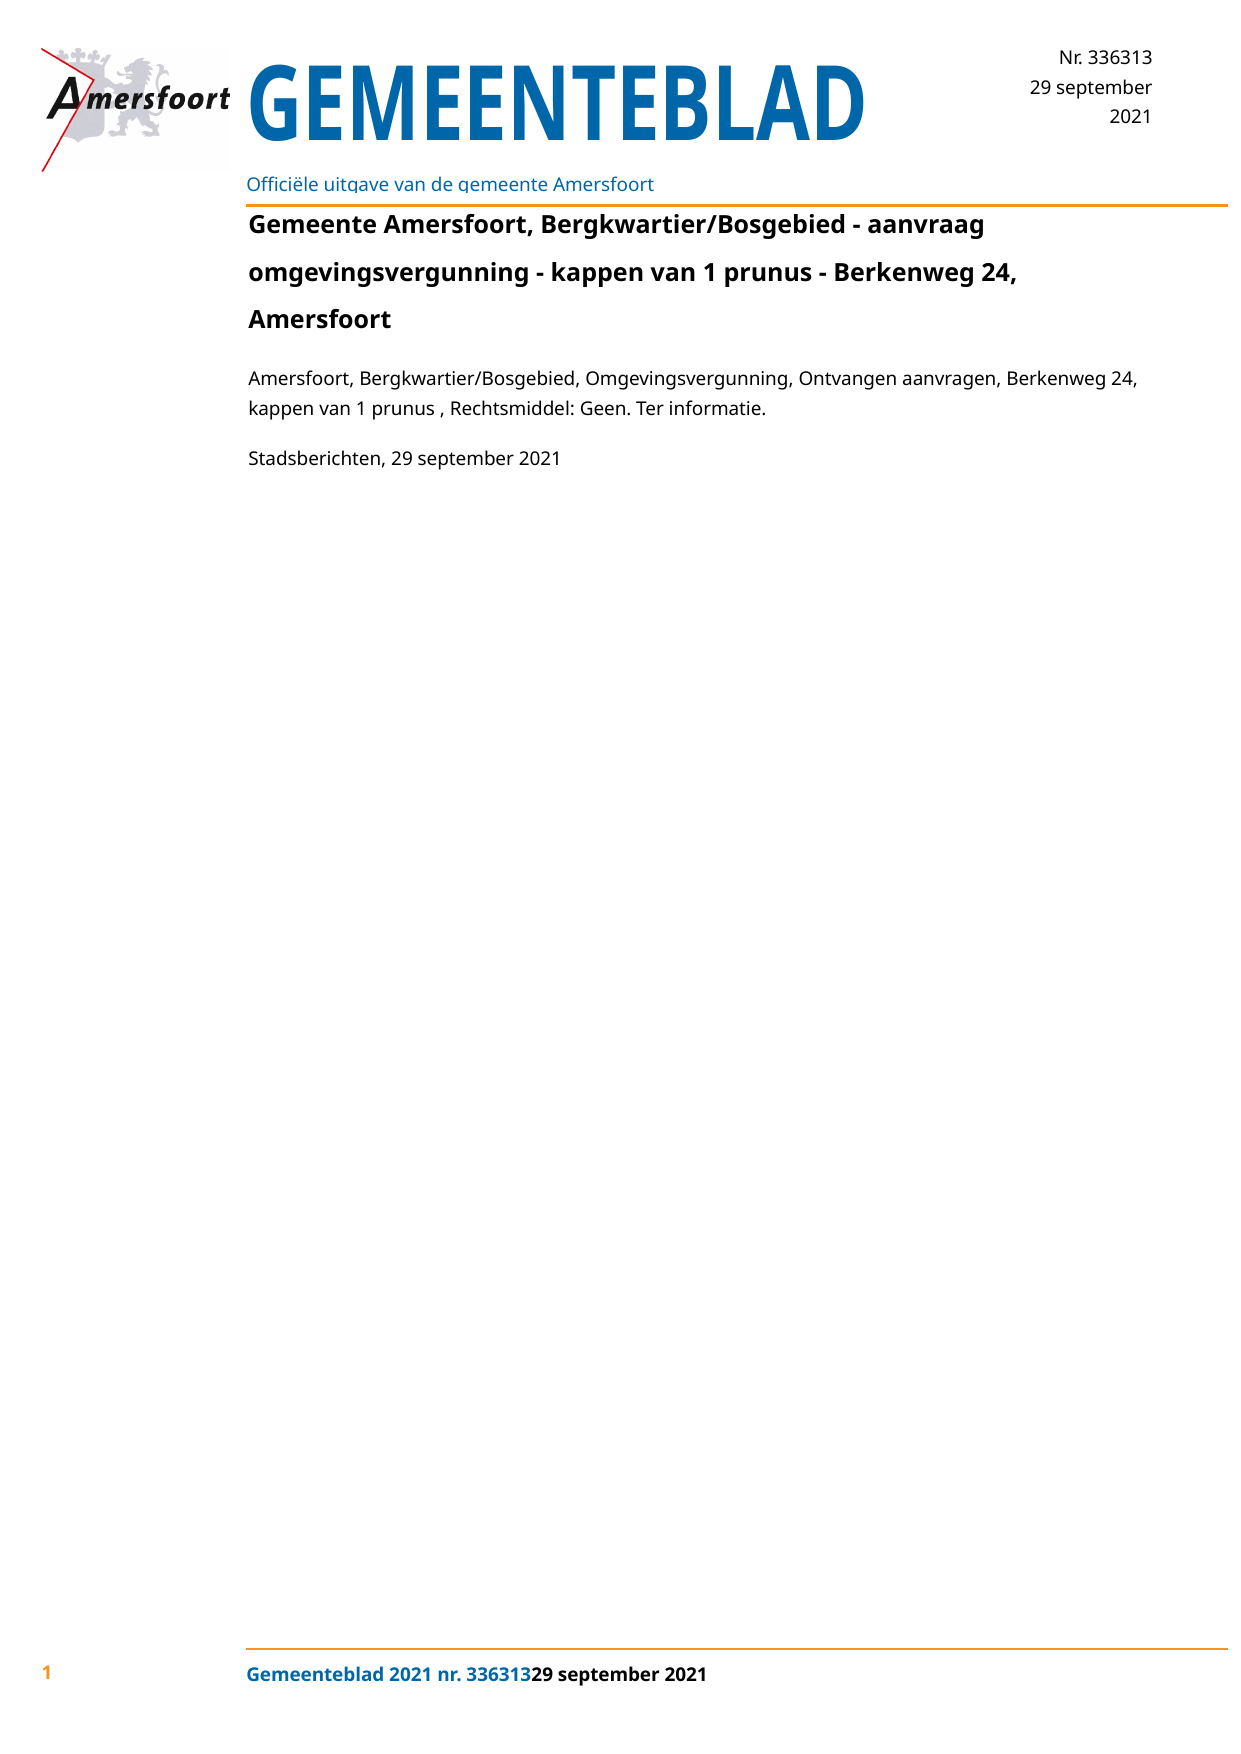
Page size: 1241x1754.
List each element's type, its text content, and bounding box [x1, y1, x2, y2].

text Gemeente Amersfoort, Bergkwartier/Bosgebied - aanvraag omgevingsvergunning - kappen van 1 prunus - Berkenweg 24, Amersfoort [248, 207, 1152, 336]
text Amersfoort, Bergkwartier/Bosgebied, Omgevingsvergunning, Ontvangen aanvragen, Berkenweg 24, kappen van 1 prunus , Rechtsmiddel: Geen. Ter informatie. [248, 366, 1152, 421]
picture [41, 47, 231, 172]
text Stadsberichten, 29 september 2021 [248, 446, 1152, 471]
